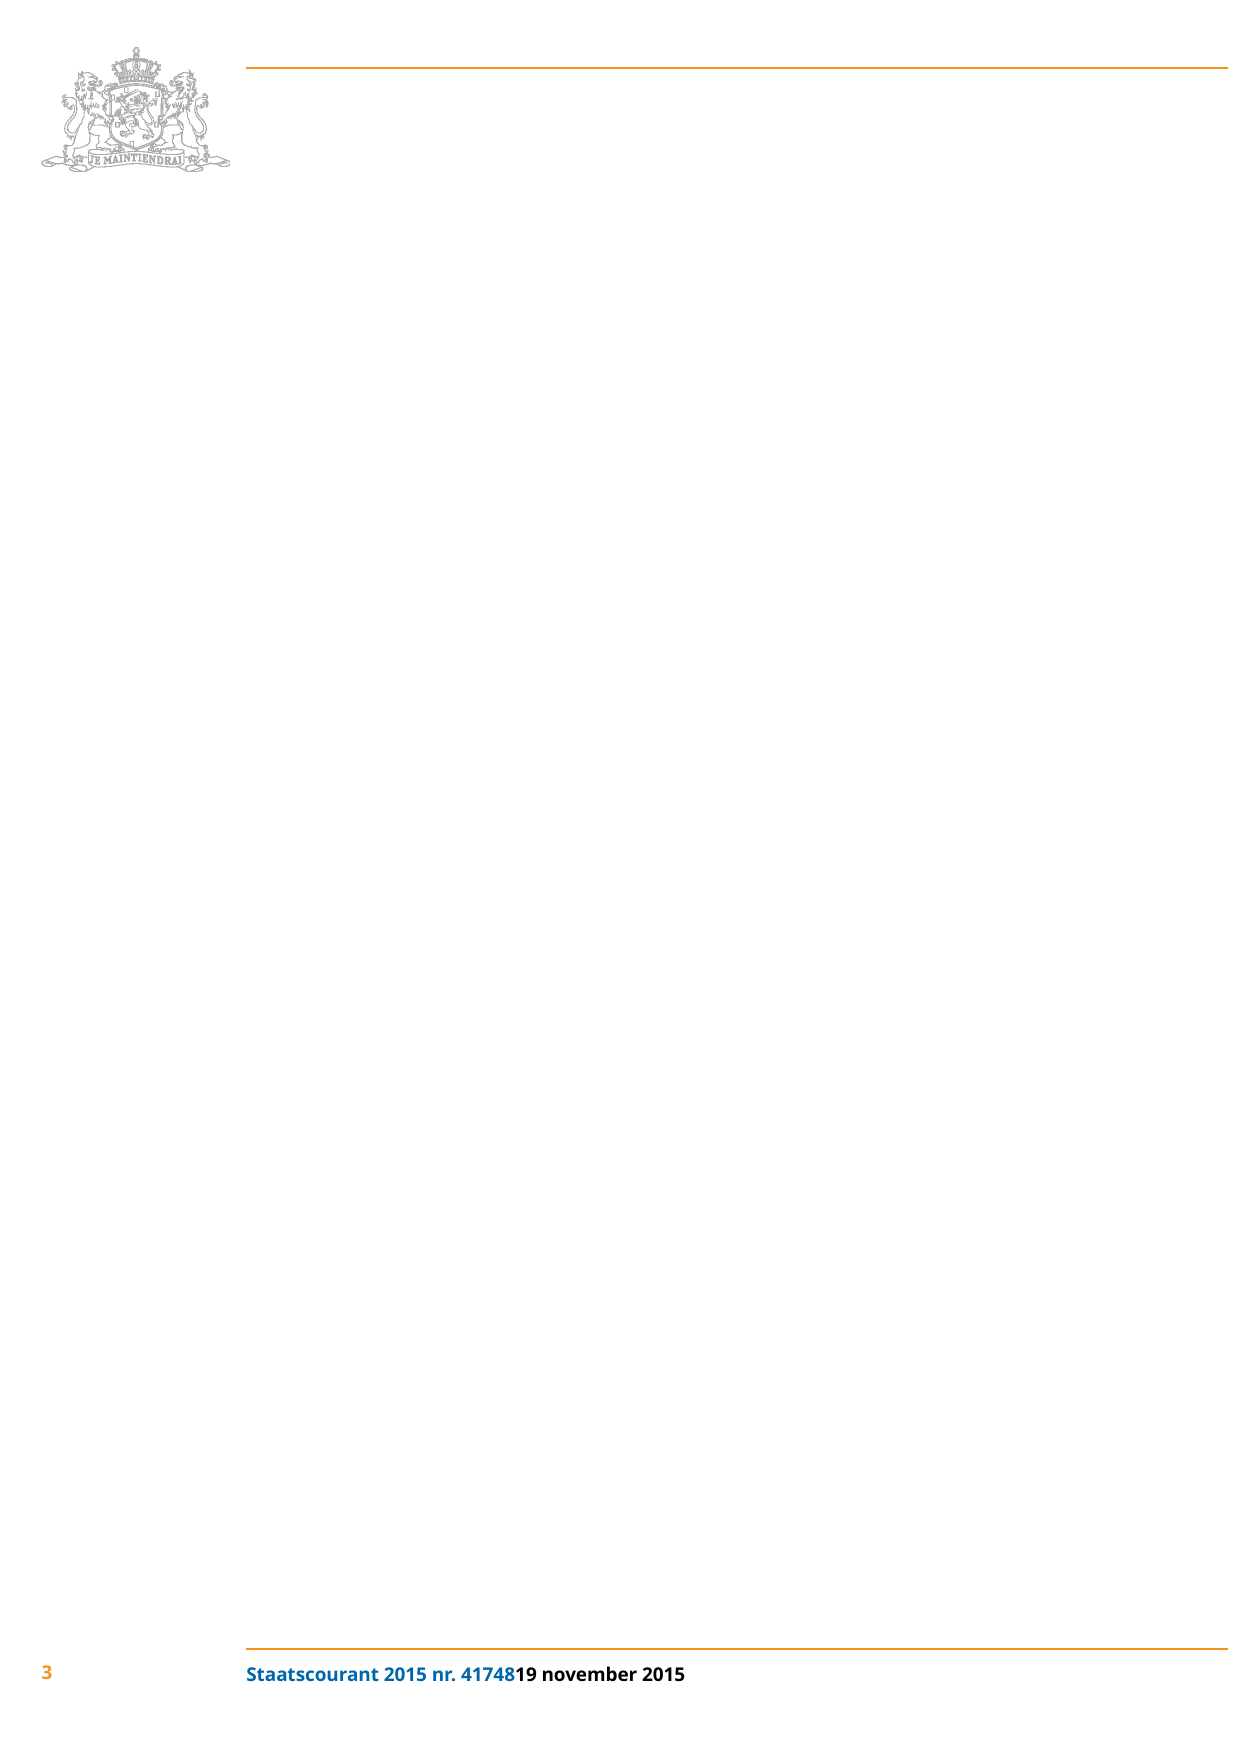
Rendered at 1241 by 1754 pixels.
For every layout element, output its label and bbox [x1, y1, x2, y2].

picture [41, 47, 231, 172]
